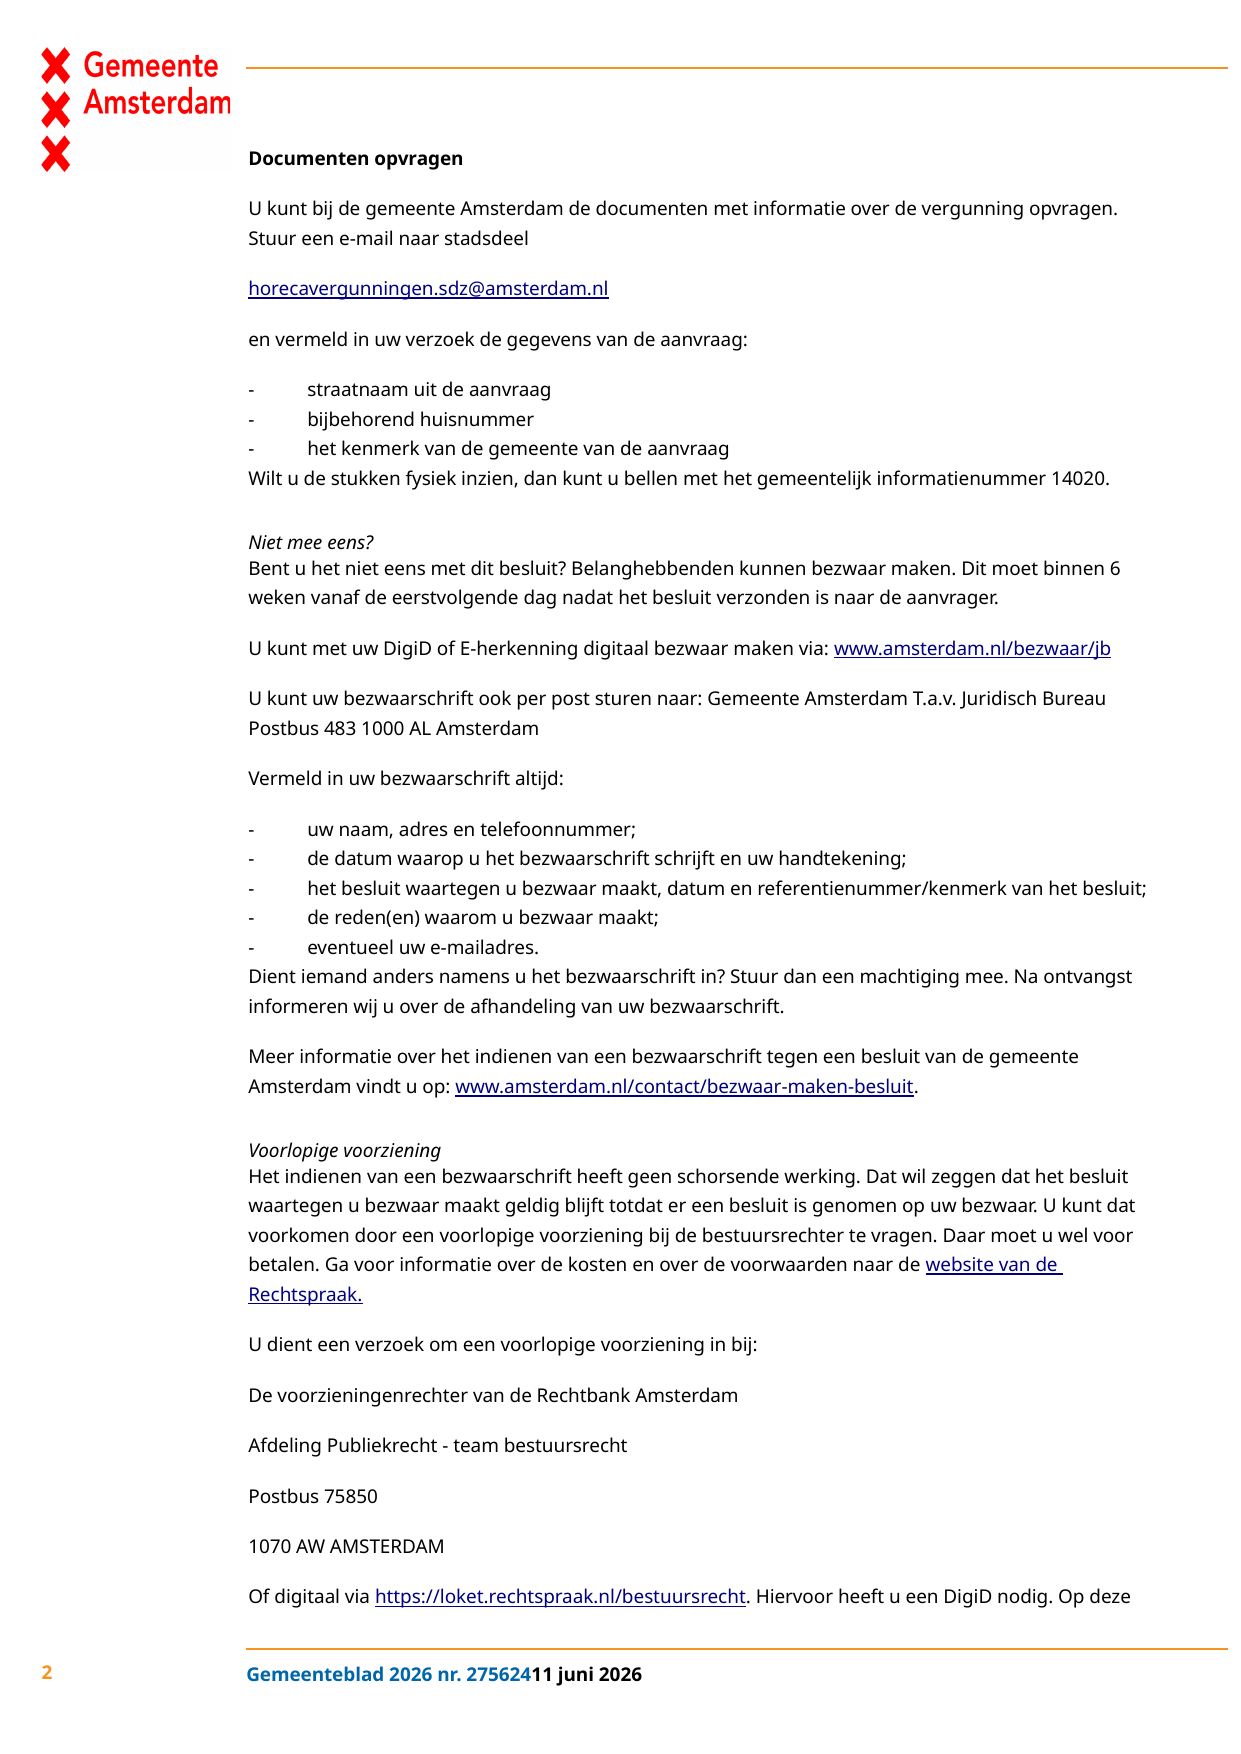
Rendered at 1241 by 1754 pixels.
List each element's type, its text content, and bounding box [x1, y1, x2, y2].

list eventueel uw e-mailadres. [248, 934, 1152, 960]
list het kenmerk van de gemeente van de aanvraag [248, 436, 1152, 461]
list de datum waarop u het bezwaarschrift schrijft en uw handtekening; [248, 845, 1152, 871]
text Het indienen van een bezwaarschrift heeft geen schorsende werking. Dat wil zeggen dat het besluit waartegen u bezwaar maakt geldig blijft totdat er een besluit is genomen op uw bezwaar. U kunt dat voorkomen door een voorlopige voorziening bij de bestuursrechter te vragen. Daar moet u wel voor betalen. Ga voor informatie over de kosten en over de voorwaarden naar de website van de Rechtspraak. [248, 1163, 1152, 1307]
text U kunt bij de gemeente Amsterdam de documenten met informatie over de vergunning opvragen. Stuur een e-mail naar stadsdeel [248, 196, 1152, 251]
text U kunt uw bezwaarschrift ook per post sturen naar: Gemeente Amsterdam T.a.v. Juridisch Bureau Postbus 483 1000 AL Amsterdam [248, 685, 1152, 741]
text De voorzieningenrechter van de Rechtbank Amsterdam [248, 1382, 1152, 1408]
text U dient een verzoek om een voorlopige voorziening in bij: [248, 1332, 1152, 1357]
text horecavergunningen.sdz@amsterdam.nl [248, 276, 1152, 301]
text Vermeld in uw bezwaarschrift altijd: [248, 765, 1152, 791]
picture [41, 47, 231, 172]
text Bent u het niet eens met dit besluit? Belanghebbenden kunnen bezwaar maken. Dit moet binnen 6 weken vanaf de eerstvolgende dag nadat het besluit verzonden is naar de aanvrager. [248, 555, 1152, 610]
list de reden(en) waarom u bezwaar maakt; [248, 904, 1152, 930]
text Of digitaal via https://loket.rechtspraak.nl/bestuursrecht. Hiervoor heeft u een DigiD nodig. Op deze [248, 1584, 1152, 1609]
text Meer informatie over het indienen van een bezwaarschrift tegen een besluit van de gemeente Amsterdam vindt u op: www.amsterdam.nl/contact/bezwaar-maken-besluit. [248, 1044, 1152, 1099]
list straatnaam uit de aanvraag [248, 376, 1152, 402]
list bijbehorend huisnummer [248, 406, 1152, 432]
list uw naam, adres en telefoonnummer; [248, 816, 1152, 841]
text Afdeling Publiekrecht - team bestuursrecht [248, 1432, 1152, 1458]
text Wilt u de stukken fysiek inzien, dan kunt u bellen met het gemeentelijk informatienummer 14020. [248, 465, 1152, 491]
text en vermeld in uw verzoek de gegevens van de aanvraag: [248, 326, 1152, 352]
text Dient iemand anders namens u het bezwaarschrift in? Stuur dan een machtiging mee. Na ontvangst informeren wij u over de afhandeling van uw bezwaarschrift. [248, 964, 1152, 1019]
list het besluit waartegen u bezwaar maakt, datum en referentienummer/kenmerk van het besluit; [248, 875, 1152, 901]
text Postbus 75850 [248, 1483, 1152, 1509]
text 1070 AW AMSTERDAM [248, 1533, 1152, 1559]
text Voorlopige voorziening [248, 1137, 1152, 1163]
text Niet mee eens? [248, 529, 1152, 555]
text U kunt met uw DigiD of E-herkenning digitaal bezwaar maken via: www.amsterdam.nl/bezwaar/jb [248, 635, 1152, 661]
text Documenten opvragen [248, 145, 1152, 171]
